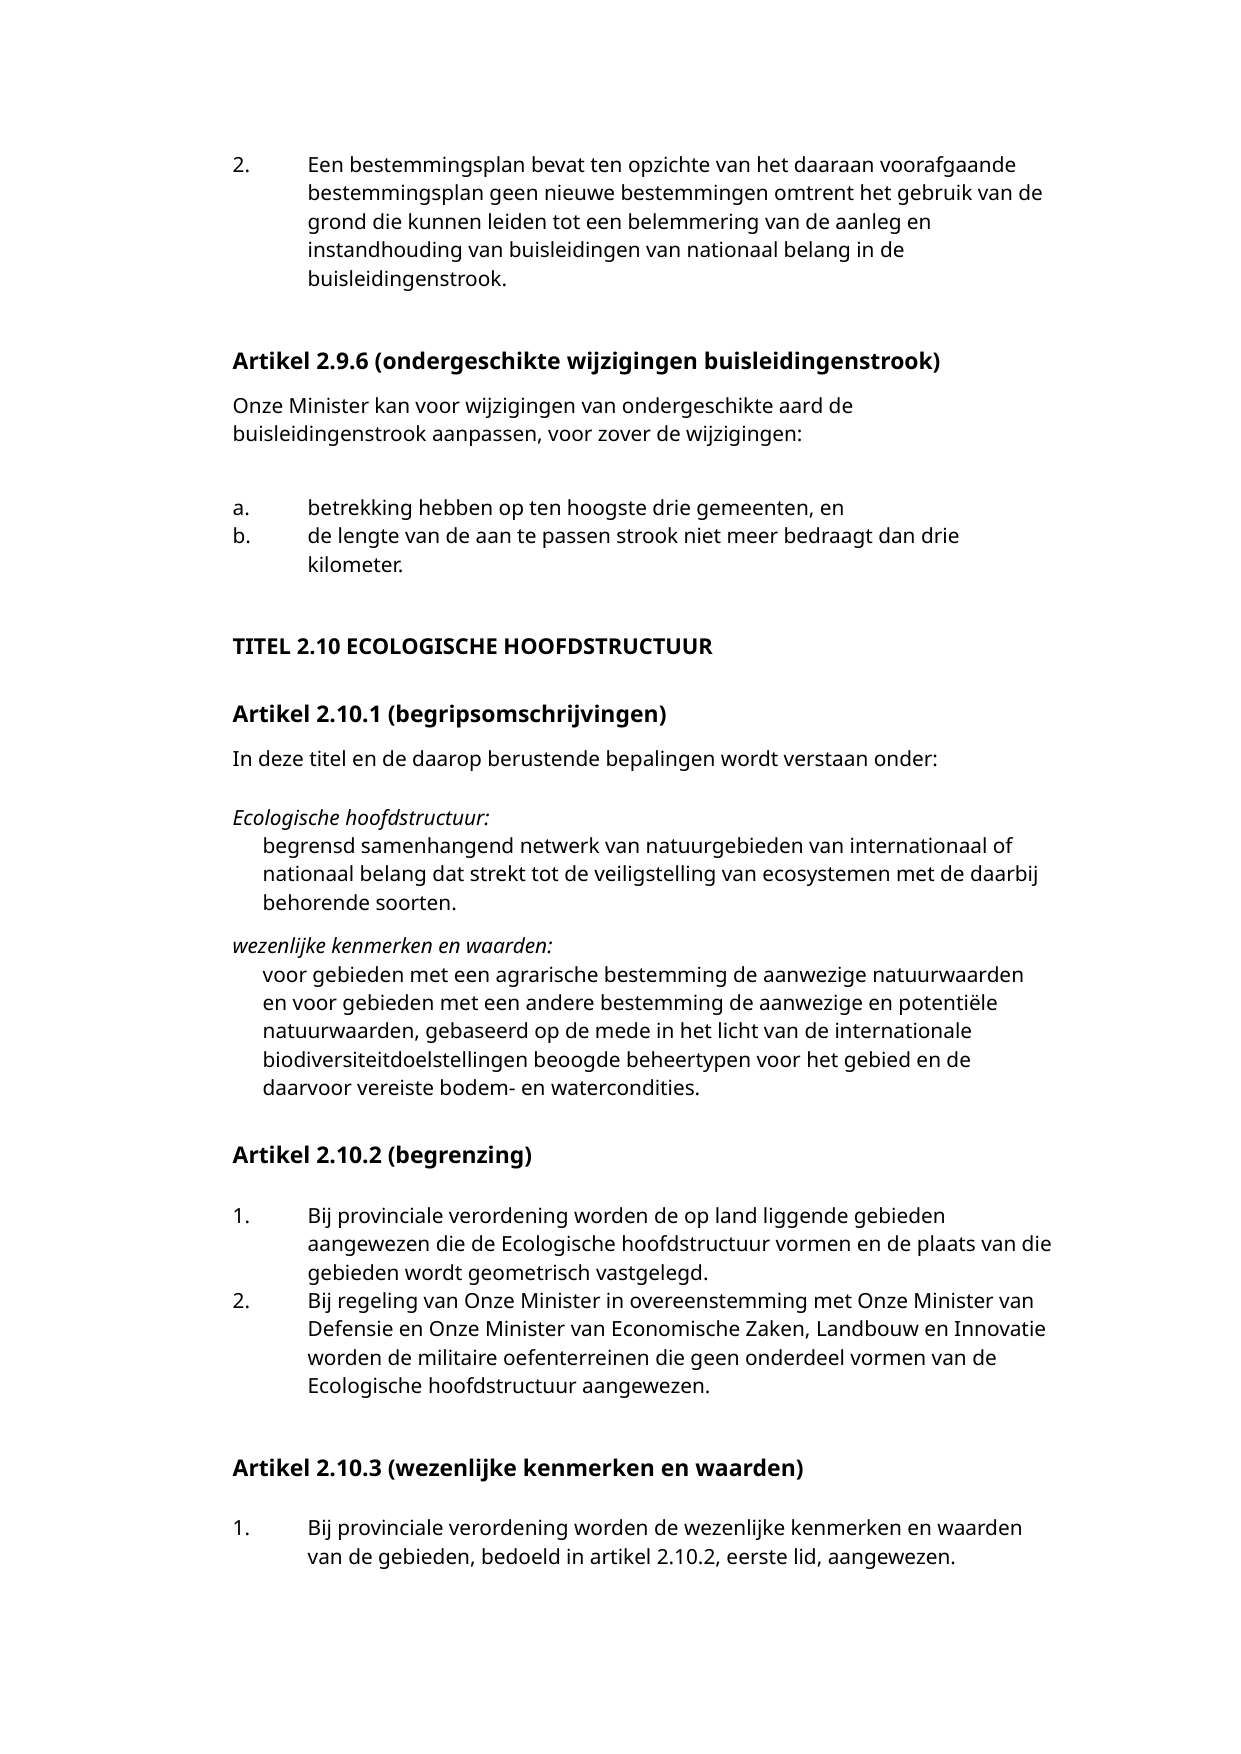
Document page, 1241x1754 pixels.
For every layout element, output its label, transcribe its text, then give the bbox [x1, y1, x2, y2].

text begrensd samenhangend netwerk van natuurgebieden van internationaal of nationaal belang dat strekt tot de veiligstelling van ecosystemen met de daarbij behorende soorten. [262, 831, 1053, 916]
list betrekking hebben op ten hoogste drie gemeenten, en [232, 493, 1053, 521]
list Bij provinciale verordening worden de op land liggende gebieden aangewezen die de Ecologische hoofdstructuur vormen en de plaats van die gebieden wordt geometrisch vastgelegd. [232, 1201, 1053, 1286]
list de lengte van de aan te passen strook niet meer bedraagt dan drie kilometer. [232, 521, 1053, 578]
subtitle Artikel 2.10.3 (wezenlijke kenmerken en waarden) [232, 1452, 1053, 1483]
list Bij regeling van Onze Minister in overeenstemming met Onze Minister van Defensie en Onze Minister van Economische Zaken, Landbouw en Innovatie worden de militaire oefenterreinen die geen onderdeel vormen van de Ecologische hoofdstructuur aangewezen. [232, 1286, 1053, 1400]
text Onze Minister kan voor wijzigingen van ondergeschikte aard de buisleidingenstrook aanpassen, voor zover de wijzigingen: [232, 391, 1053, 448]
text In deze titel en de daarop berustende bepalingen wordt verstaan onder: [232, 744, 1053, 773]
subtitle TITEL 2.10 ECOLOGISCHE HOOFDSTRUCTUUR [232, 631, 1053, 660]
text voor gebieden met een agrarische bestemming de aanwezige natuurwaarden en voor gebieden met een andere bestemming de aanwezige en potentiële natuurwaarden, gebaseerd op de mede in het licht van de internationale biodiversiteitdoelstellingen beoogde beheertypen voor het gebied en de daarvoor vereiste bodem- en watercondities. [262, 960, 1053, 1102]
text Ecologische hoofdstructuur: [232, 803, 1053, 831]
subtitle Artikel 2.9.6 (ondergeschikte wijzigingen buisleidingenstrook) [232, 345, 1053, 376]
list Bij provinciale verordening worden de wezenlijke kenmerken en waarden van de gebieden, bedoeld in artikel 2.10.2, eerste lid, aangewezen. [232, 1513, 1053, 1570]
subtitle Artikel 2.10.2 (begrenzing) [232, 1139, 1053, 1171]
subtitle Artikel 2.10.1 (begripsomschrijvingen) [232, 698, 1053, 729]
text wezenlijke kenmerken en waarden: [232, 931, 1053, 960]
list Een bestemmingsplan bevat ten opzichte van het daaraan voorafgaande bestemmingsplan geen nieuwe bestemmingen omtrent het gebruik van de grond die kunnen leiden tot een belemmering van de aanleg en instandhouding van buisleidingen van nationaal belang in de buisleidingenstrook. [232, 150, 1053, 292]
